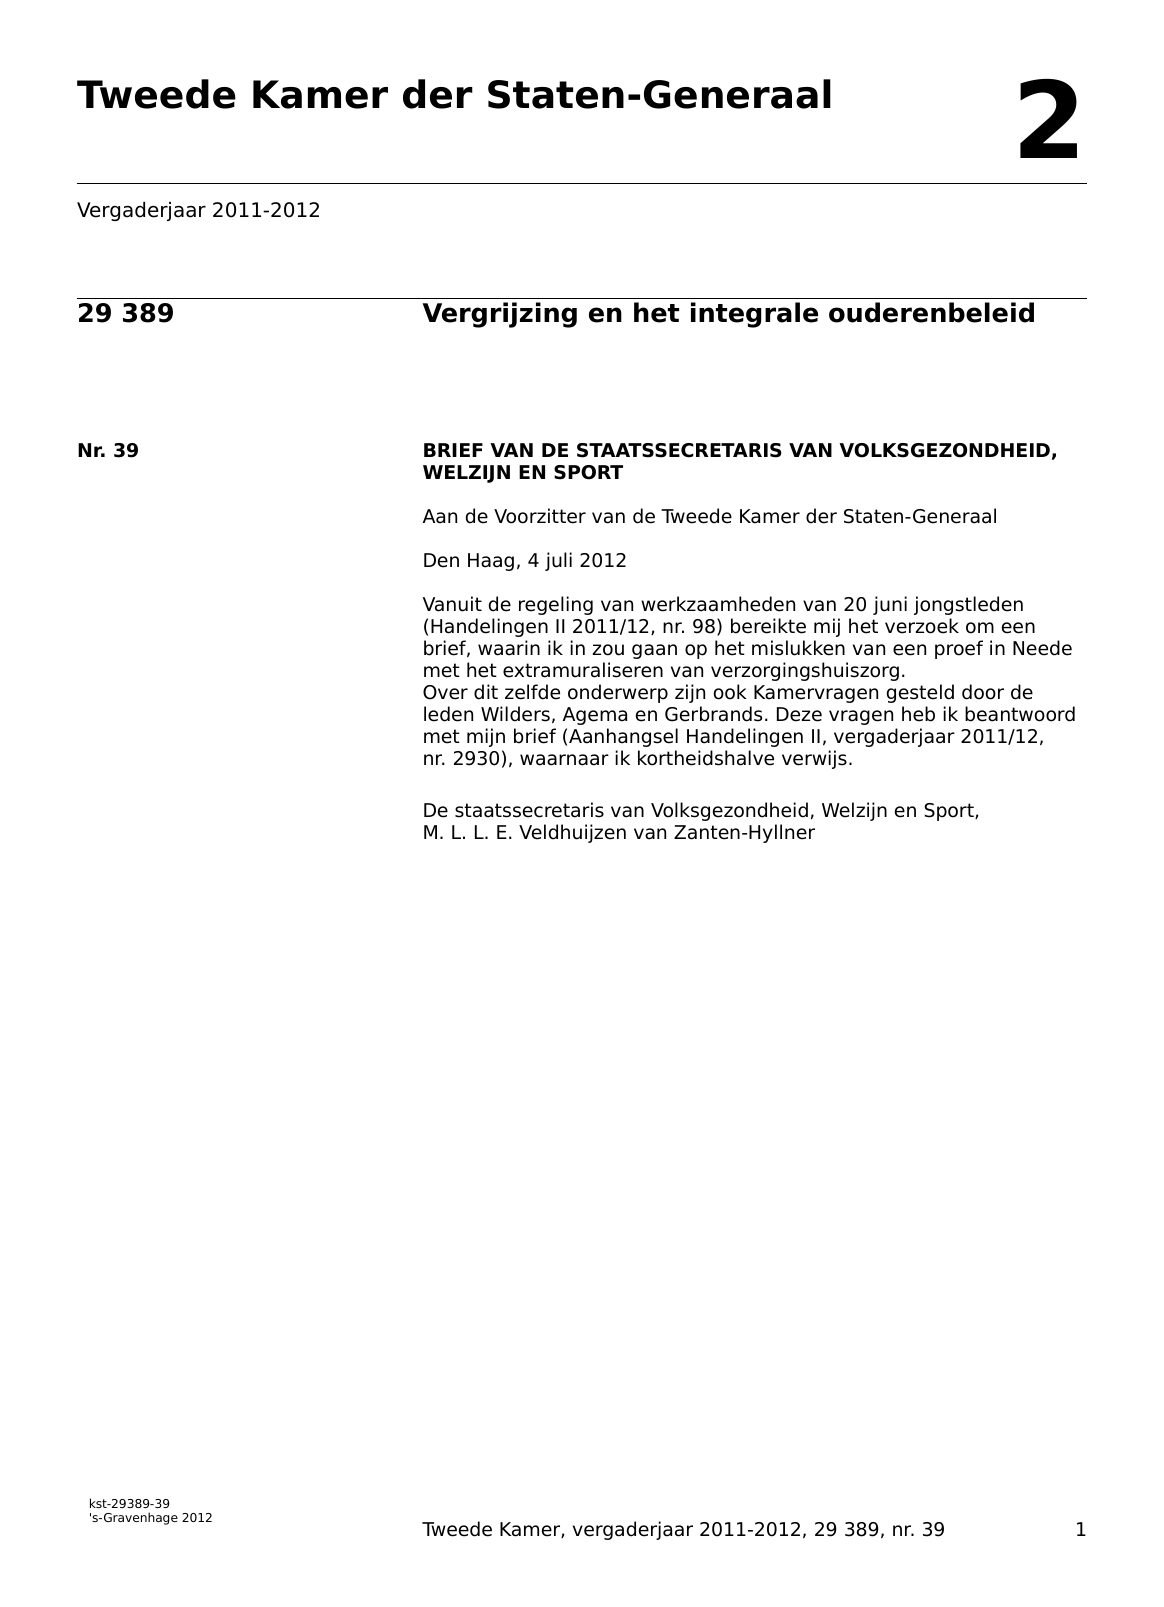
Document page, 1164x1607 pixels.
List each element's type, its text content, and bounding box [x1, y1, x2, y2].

text Over dit zelfde onderwerp zijn ook Kamervragen gesteld door de leden Wilders, Agema en Gerbrands. Deze vragen heb ik beantwoord met mijn brief (Aanhangsel Handelingen II, vergaderjaar 2011/12, nr. 2930), waarnaar ik kortheidshalve verwijs. [422, 682, 1087, 770]
subtitle Nr. 39 BRIEF VAN DE STAATSSECRETARIS VAN VOLKSGEZONDHEID, WELZIJN EN SPORT [77, 440, 1087, 484]
text kst-29389-39 [88, 1497, 323, 1511]
text Vanuit de regeling van werkzaamheden van 20 juni jongstleden (Handelingen II 2011/12, nr. 98) bereikte mij het verzoek om een brief, waarin ik in zou gaan op het mislukken van een proef in Neede met het extramuraliseren van verzorgingshuiszorg. [422, 594, 1087, 682]
table_header 2 [886, 59, 1087, 183]
subtitle 29 389 Vergrijzing en het integrale ouderenbeleid [77, 299, 1087, 329]
text 's-Gravenhage 2012 [88, 1511, 323, 1525]
text De staatssecretaris van Volksgezondheid, Welzijn en Sport, M. L. L. E. Veldhuijzen van Zanten-Hyllner [422, 800, 1087, 844]
table_header Tweede Kamer der Staten-Generaal [77, 59, 886, 183]
text Aan de Voorzitter van de Tweede Kamer der Staten-Generaal [422, 506, 1087, 528]
table_cell Vergaderjaar 2011-2012 [77, 184, 1087, 298]
text Den Haag, 4 juli 2012 [422, 550, 1087, 572]
